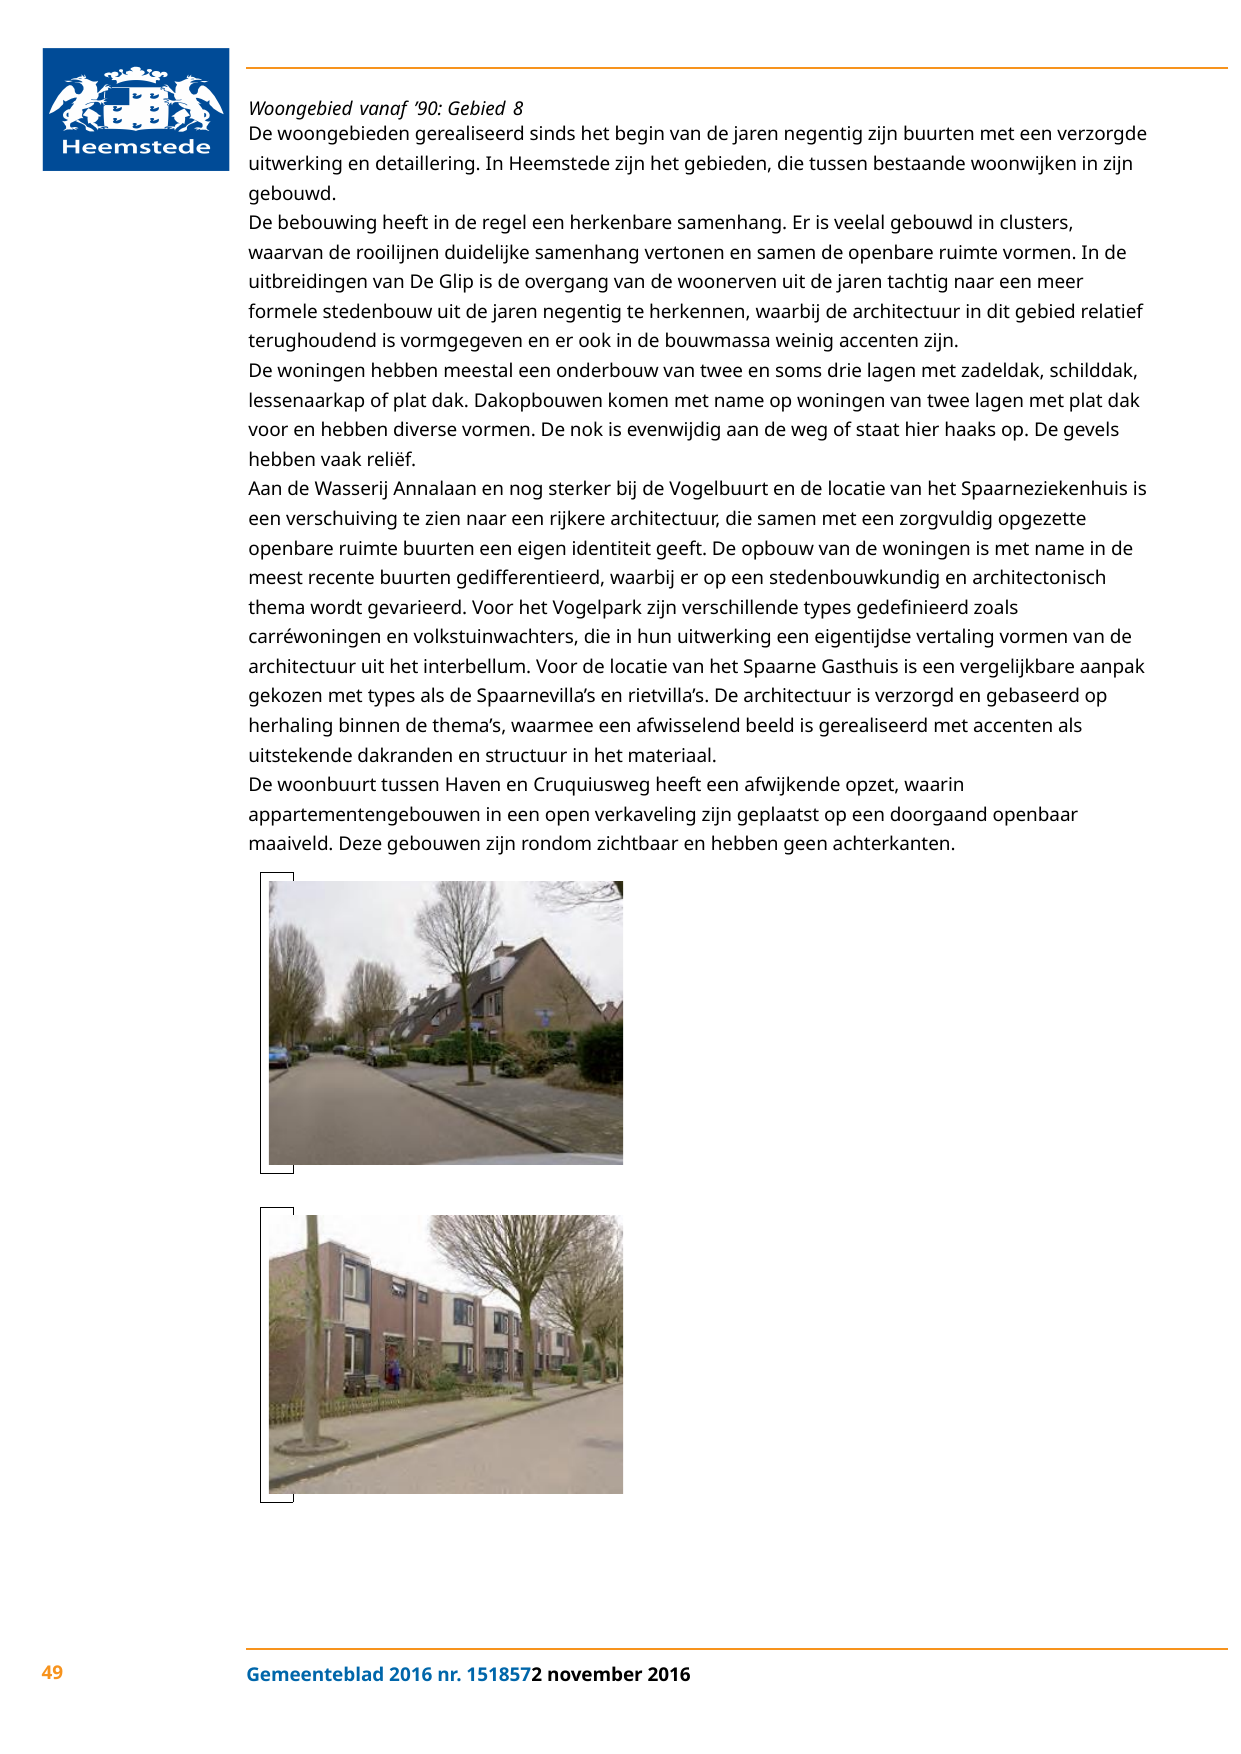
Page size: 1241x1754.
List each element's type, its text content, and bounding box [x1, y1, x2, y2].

picture [268, 1215, 624, 1494]
text De woningen hebben meestal een onderbouw van twee en soms drie lagen met zadeldak, schilddak, lessenaarkap of plat dak. Dakopbouwen komen met name op woningen van twee lagen met plat dak voor en hebben diverse vormen. De nok is evenwijdig aan de weg of staat hier haaks op. De gevels hebben vaak reliëf. [248, 357, 1152, 472]
text Woongebied vanaf ’90: Gebied 8 [248, 95, 1152, 121]
text Aan de Wasserij Annalaan en nog sterker bij de Vogelbuurt en de locatie van het Spaarneziekenhuis is een verschuiving te zien naar een rijkere architectuur, die samen met een zorgvuldig opgezette openbare ruimte buurten een eigen identiteit geeft. De opbouw van de woningen is met name in de meest recente buurten gedifferentieerd, waarbij er op een stedenbouwkundig en architectonisch thema wordt gevarieerd. Voor het Vogelpark zijn verschillende types gedefinieerd zoals carréwoningen en volkstuinwachters, die in hun uitwerking een eigentijdse vertaling vormen van de architectuur uit het interbellum. Voor de locatie van het Spaarne Gasthuis is een vergelijkbare aanpak gekozen met types als de Spaarnevilla’s en rietvilla’s. De architectuur is verzorgd en gebaseerd op herhaling binnen de thema’s, waarmee een afwisselend beeld is gerealiseerd met accenten als uitstekende dakranden en structuur in het materiaal. [248, 476, 1152, 767]
text De woonbuurt tussen Haven en Cruquiusweg heeft een afwijkende opzet, waarin appartementengebouwen in een open verkaveling zijn geplaatst op een doorgaand openbaar maaiveld. Deze gebouwen zijn rondom zichtbaar en hebben geen achterkanten. [248, 771, 1152, 856]
text De bebouwing heeft in de regel een herkenbare samenhang. Er is veelal gebouwd in clusters, waarvan de rooilijnen duidelijke samenhang vertonen en samen de openbare ruimte vormen. In de uitbreidingen van De Glip is de overgang van de woonerven uit de jaren tachtig naar een meer formele stedenbouw uit de jaren negentig te herkennen, waarbij de architectuur in dit gebied relatief terughoudend is vormgegeven en er ook in de bouwmassa weinig accenten zijn. [248, 209, 1152, 353]
picture [41, 47, 231, 172]
picture [268, 881, 624, 1165]
text De woongebieden gerealiseerd sinds het begin van de jaren negentig zijn buurten met een verzorgde uitwerking en detaillering. In Heemstede zijn het gebieden, die tussen bestaande woonwijken in zijn gebouwd. [248, 121, 1152, 205]
